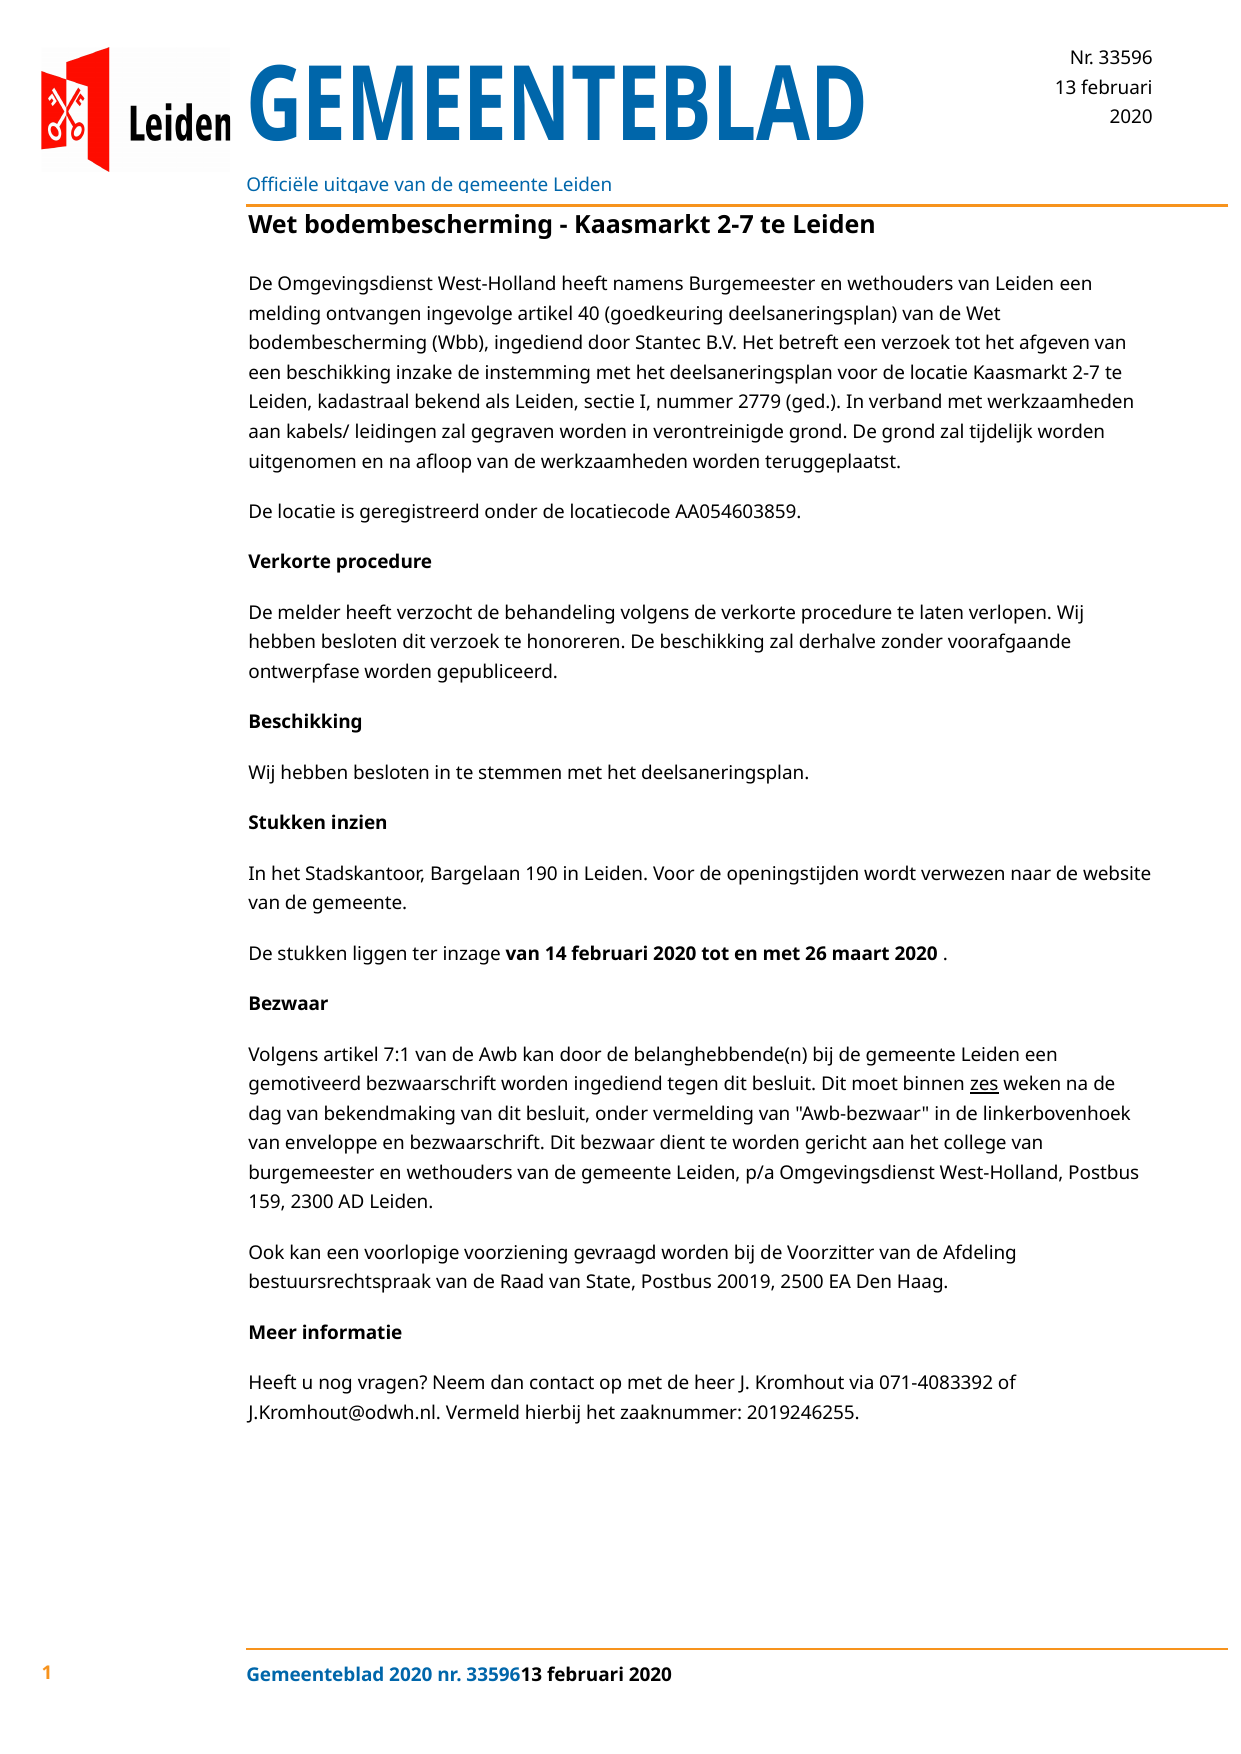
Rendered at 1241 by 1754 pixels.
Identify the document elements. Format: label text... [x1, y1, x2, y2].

text Wij hebben besloten in te stemmen met het deelsaneringsplan. [248, 759, 1152, 785]
text Ook kan een voorlopige voorziening gevraagd worden bij de Voorzitter van de Afdeling bestuursrechtspraak van de Raad van State, Postbus 20019, 2500 EA Den Haag. [248, 1239, 1152, 1294]
text Verkorte procedure [248, 549, 1152, 574]
text Volgens artikel 7:1 van de Awb kan door de belanghebbende(n) bij de gemeente Leiden een gemotiveerd bezwaarschrift worden ingediend tegen dit besluit. Dit moet binnen zes weken na de dag van bekendmaking van dit besluit, onder vermelding van "Awb-bezwaar" in de linkerbovenhoek van enveloppe en bezwaarschrift. Dit bezwaar dient te worden gericht aan het college van burgemeester en wethouders van de gemeente Leiden, p/a Omgevingsdienst West-Holland, Postbus 159, 2300 AD Leiden. [248, 1041, 1152, 1214]
text De Omgevingsdienst West-Holland heeft namens Burgemeester en wethouders van Leiden een melding ontvangen ingevolge artikel 40 (goedkeuring deelsaneringsplan) van de Wet bodembescherming (Wbb), ingediend door Stantec B.V. Het betreft een verzoek tot het afgeven van een beschikking inzake de instemming met het deelsaneringsplan voor de locatie Kaasmarkt 2-7 te Leiden, kadastraal bekend als Leiden, sectie I, nummer 2779 (ged.). In verband met werkzaamheden aan kabels/ leidingen zal gegraven worden in verontreinigde grond. De grond zal tijdelijk worden uitgenomen en na afloop van de werkzaamheden worden teruggeplaatst. [248, 270, 1152, 473]
text De stukken liggen ter inzage van 14 februari 2020 tot en met 26 maart 2020 . [248, 940, 1152, 966]
text De locatie is geregistreerd onder de locatiecode AA054603859. [248, 498, 1152, 524]
picture [41, 47, 231, 172]
text Meer informatie [248, 1319, 1152, 1345]
text Wet bodembescherming - Kaasmarkt 2-7 te Leiden [248, 207, 1152, 241]
text In het Stadskantoor, Bargelaan 190 in Leiden. Voor de openingstijden wordt verwezen naar de website van de gemeente. [248, 860, 1152, 915]
text Beschikking [248, 709, 1152, 734]
text Heeft u nog vragen? Neem dan contact op met de heer J. Kromhout via 071-4083392 of J.Kromhout@odwh.nl. Vermeld hierbij het zaaknummer: 2019246255. [248, 1369, 1152, 1425]
text Bezwaar [248, 990, 1152, 1016]
text De melder heeft verzocht de behandeling volgens de verkorte procedure te laten verlopen. Wij hebben besloten dit verzoek te honoreren. De beschikking zal derhalve zonder voorafgaande ontwerpfase worden gepubliceerd. [248, 599, 1152, 684]
text Stukken inzien [248, 809, 1152, 835]
